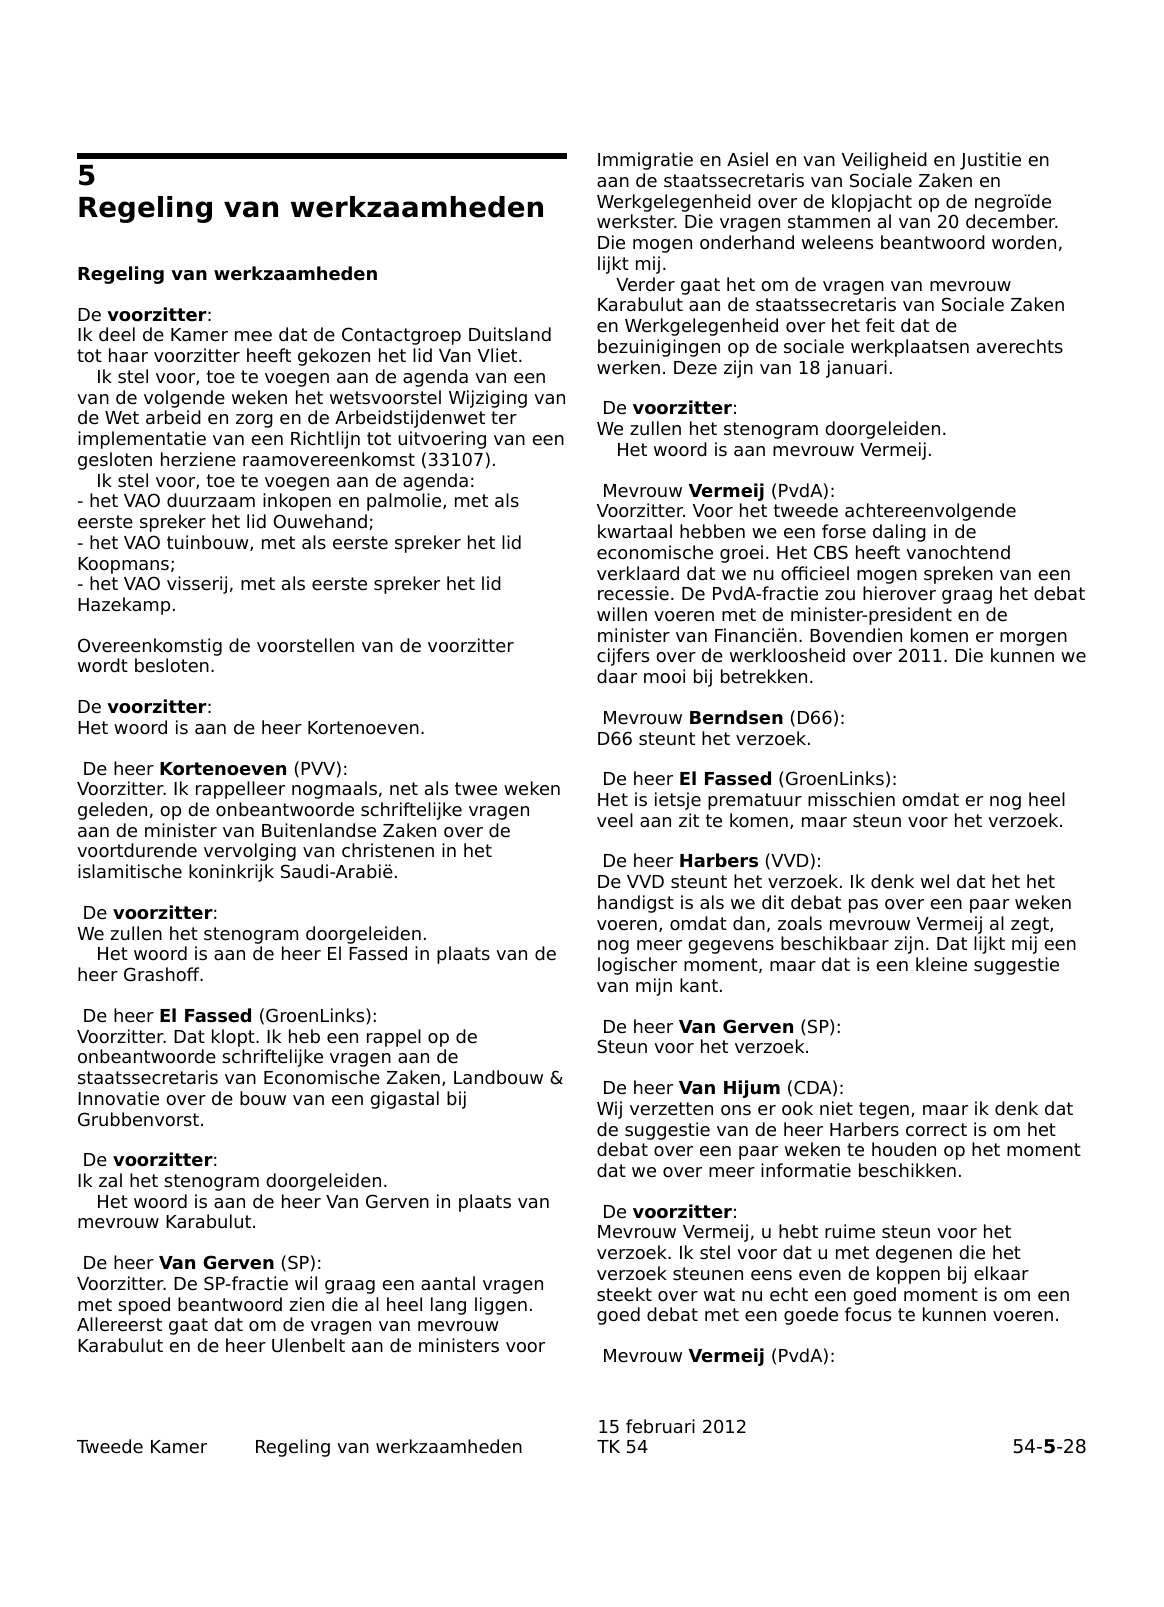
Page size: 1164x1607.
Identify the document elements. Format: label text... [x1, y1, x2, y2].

text Immigratie en Asiel en van Veiligheid en Justitie en aan de staatssecretaris van Sociale Zaken en Werkgelegenheid over de klopjacht op de negroïde werkster. Die vragen stammen al van 20 december. Die mogen onderhand weleens beantwoord worden, lijkt mij. [596, 150, 1087, 274]
text Wij verzetten ons er ook niet tegen, maar ik denk dat de suggestie van de heer Harbers correct is om het debat over een paar weken te houden op het moment dat we over meer informatie beschikken. [596, 1099, 1087, 1182]
text Voorzitter. De SP-fractie wil graag een aantal vragen met spoed beantwoord zien die al heel lang liggen. Allereerst gaat dat om de vragen van mevrouw Karabulut en de heer Ulenbelt aan de ministers voor [77, 1274, 567, 1357]
text De heer Kortenoeven (PVV): [77, 758, 567, 779]
title 5 Regeling van werkzaamheden [77, 159, 567, 224]
text Het woord is aan de heer Van Gerven in plaats van mevrouw Karabulut. [77, 1192, 567, 1233]
text Mevrouw Vermeij (PvdA): [596, 480, 1087, 501]
text Voorzitter. Ik rappelleer nogmaals, net als twee weken geleden, op de onbeantwoorde schriftelijke vragen aan de minister van Buitenlandse Zaken over de voortdurende vervolging van christenen in het islamitische koninkrijk Saudi-Arabië. [77, 779, 567, 883]
text Ik stel voor, toe te voegen aan de agenda: [77, 470, 567, 491]
text De heer Van Hijum (CDA): [596, 1078, 1087, 1099]
text De heer El Fassed (GroenLinks): [77, 1006, 567, 1026]
text Ik deel de Kamer mee dat de Contactgroep Duitsland tot haar voorzitter heeft gekozen het lid Van Vliet. [77, 325, 567, 367]
text Verder gaat het om de vragen van mevrouw Karabulut aan de staatssecretaris van Sociale Zaken en Werkgelegenheid over het feit dat de bezuinigingen op de sociale werkplaatsen averechts werken. Deze zijn van 18 januari. [596, 274, 1087, 378]
text D66 steunt het verzoek. [596, 728, 1087, 749]
text Regeling van werkzaamheden [77, 264, 567, 284]
text De voorzitter: [596, 398, 1087, 419]
text Het woord is aan de heer Kortenoeven. [77, 718, 567, 738]
text Voorzitter. Dat klopt. Ik heb een rappel op de onbeantwoorde schriftelijke vragen aan de staatssecretaris van Economische Zaken, Landbouw & Innovatie over de bouw van een gigastal bij Grubbenvorst. [77, 1026, 567, 1130]
text We zullen het stenogram doorgeleiden. [77, 923, 567, 944]
text De voorzitter: [77, 903, 567, 923]
text Het woord is aan mevrouw Vermeij. [596, 440, 1087, 460]
text Ik zal het stenogram doorgeleiden. [77, 1171, 567, 1192]
text - het VAO tuinbouw, met als eerste spreker het lid Koopmans; [77, 533, 567, 574]
text De voorzitter: [77, 304, 567, 325]
text Het woord is aan de heer El Fassed in plaats van de heer Grashoff. [77, 944, 567, 986]
text Steun voor het verzoek. [596, 1037, 1087, 1058]
text We zullen het stenogram doorgeleiden. [596, 419, 1087, 440]
text Mevrouw Vermeij (PvdA): [596, 1346, 1087, 1367]
text - het VAO visserij, met als eerste spreker het lid Hazekamp. [77, 574, 567, 616]
text Mevrouw Berndsen (D66): [596, 708, 1087, 728]
text Mevrouw Vermeij, u hebt ruime steun voor het verzoek. Ik stel voor dat u met degenen die het verzoek steunen eens even de koppen bij elkaar steekt over wat nu echt een goed moment is om een goed debat met een goede focus te kunnen voeren. [596, 1222, 1087, 1326]
text De VVD steunt het verzoek. Ik denk wel dat het het handigst is als we dit debat pas over een paar weken voeren, omdat dan, zoals mevrouw Vermeij al zegt, nog meer gegevens beschikbaar zijn. Dat lijkt mij een logischer moment, maar dat is een kleine suggestie van mijn kant. [596, 872, 1087, 996]
text De heer El Fassed (GroenLinks): [596, 769, 1087, 790]
text De heer Van Gerven (SP): [596, 1016, 1087, 1037]
text De voorzitter: [596, 1202, 1087, 1222]
text Het is ietsje prematuur misschien omdat er nog heel veel aan zit te komen, maar steun voor het verzoek. [596, 790, 1087, 831]
text De heer Van Gerven (SP): [77, 1253, 567, 1274]
text De voorzitter: [77, 697, 567, 718]
text De voorzitter: [77, 1150, 567, 1171]
text Voorzitter. Voor het tweede achtereenvolgende kwartaal hebben we een forse daling in de economische groei. Het CBS heeft vanochtend verklaard dat we nu officieel mogen spreken van een recessie. De PvdA-fractie zou hierover graag het debat willen voeren met de minister-president en de minister van Financiën. Bovendien komen er morgen cijfers over de werkloosheid over 2011. Die kunnen we daar mooi bij betrekken. [596, 501, 1087, 688]
text Ik stel voor, toe te voegen aan de agenda van een van de volgende weken het wetsvoorstel Wijziging van de Wet arbeid en zorg en de Arbeidstijdenwet ter implementatie van een Richtlijn tot uitvoering van een gesloten herziene raamovereenkomst (33107). [77, 367, 567, 470]
text - het VAO duurzaam inkopen en palmolie, met als eerste spreker het lid Ouwehand; [77, 491, 567, 533]
text De heer Harbers (VVD): [596, 851, 1087, 872]
text Overeenkomstig de voorstellen van de voorzitter wordt besloten. [77, 636, 567, 677]
